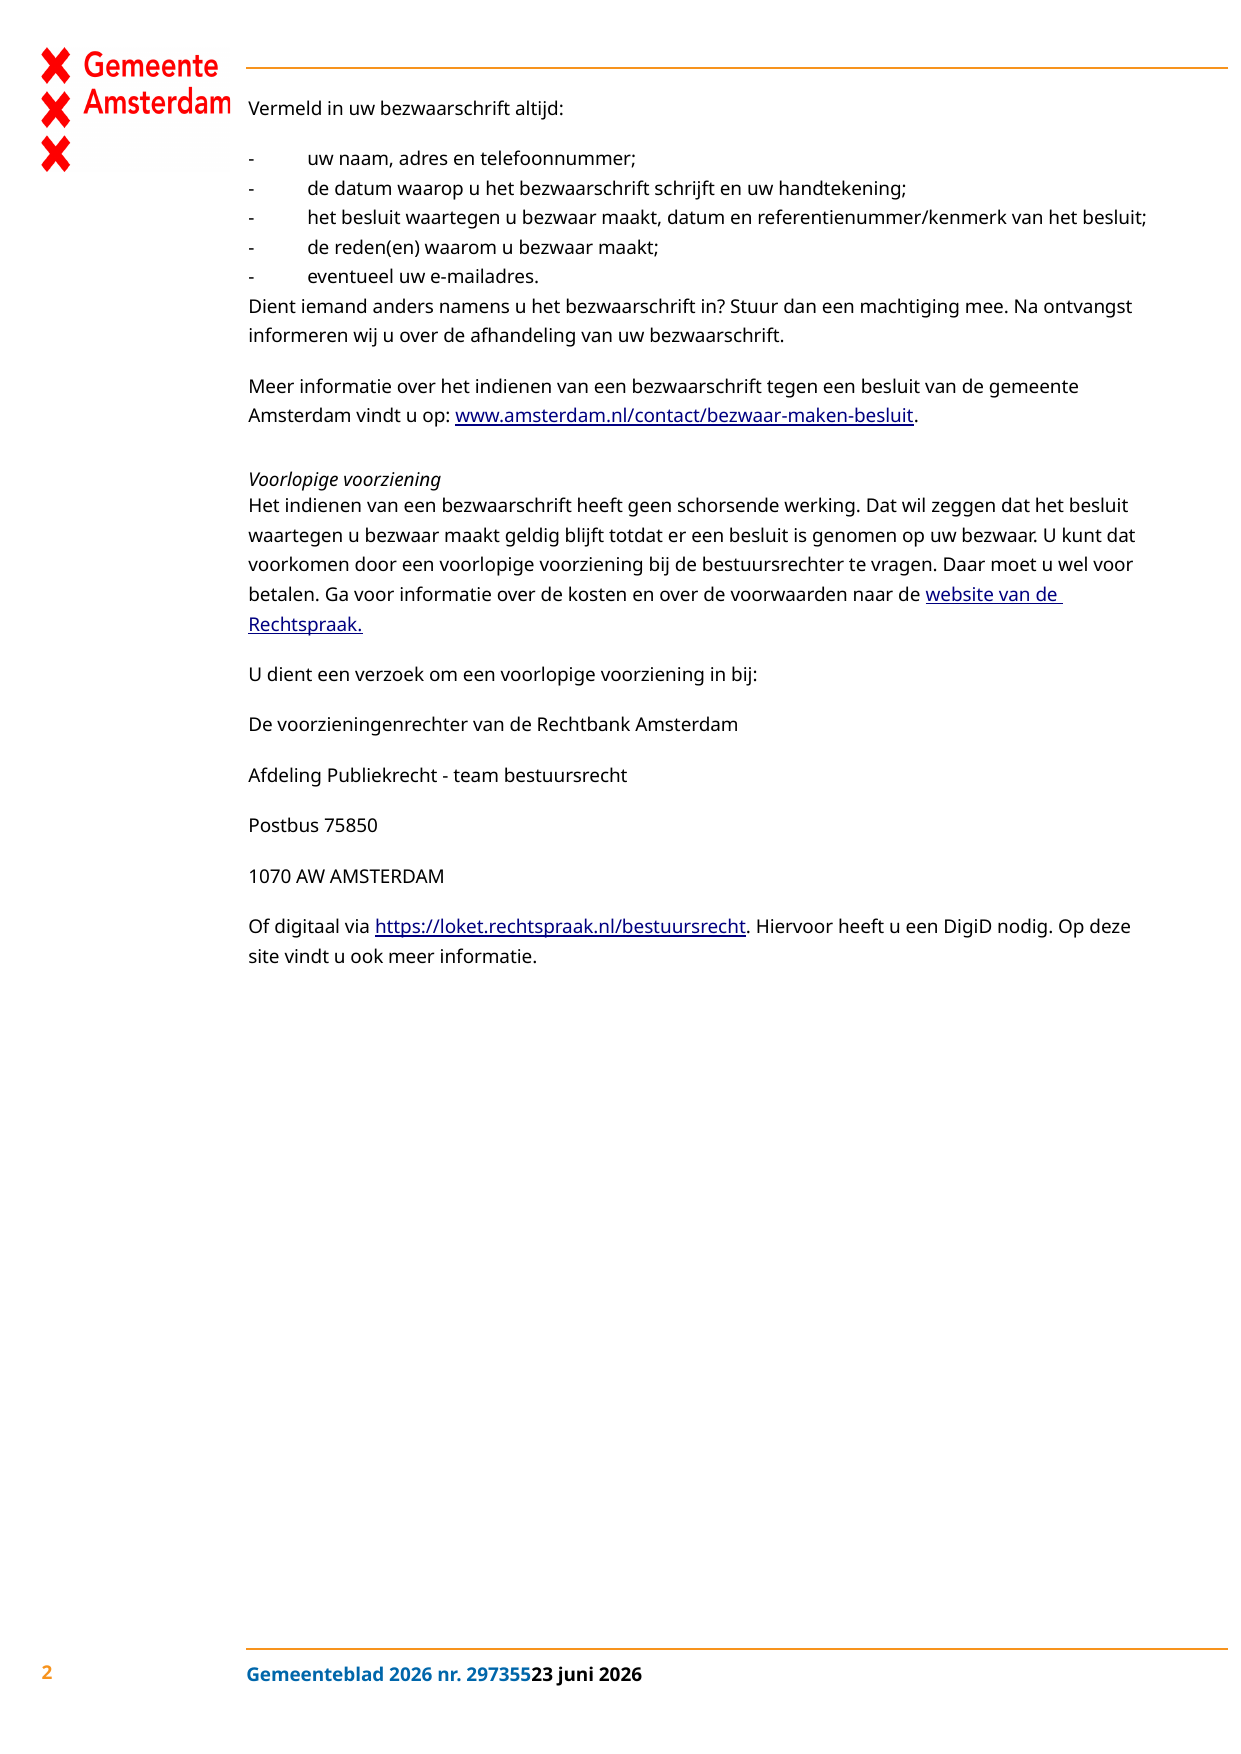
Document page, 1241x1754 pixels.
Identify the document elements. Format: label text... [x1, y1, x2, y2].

text 1070 AW AMSTERDAM [248, 863, 1152, 888]
list uw naam, adres en telefoonnummer; [248, 145, 1152, 171]
text Postbus 75850 [248, 812, 1152, 838]
text Afdeling Publiekrecht - team bestuursrecht [248, 762, 1152, 788]
text Het indienen van een bezwaarschrift heeft geen schorsende werking. Dat wil zeggen dat het besluit waartegen u bezwaar maakt geldig blijft totdat er een besluit is genomen op uw bezwaar. U kunt dat voorkomen door een voorlopige voorziening bij de bestuursrechter te vragen. Daar moet u wel voor betalen. Ga voor informatie over de kosten en over de voorwaarden naar de website van de Rechtspraak. [248, 492, 1152, 636]
text Meer informatie over het indienen van een bezwaarschrift tegen een besluit van de gemeente Amsterdam vindt u op: www.amsterdam.nl/contact/bezwaar-maken-besluit. [248, 373, 1152, 428]
text Voorlopige voorziening [248, 467, 1152, 492]
list het besluit waartegen u bezwaar maakt, datum en referentienummer/kenmerk van het besluit; [248, 204, 1152, 230]
text Of digitaal via https://loket.rechtspraak.nl/bestuursrecht. Hiervoor heeft u een DigiD nodig. Op deze site vindt u ook meer informatie. [248, 913, 1152, 968]
list de datum waarop u het bezwaarschrift schrijft en uw handtekening; [248, 175, 1152, 201]
text Vermeld in uw bezwaarschrift altijd: [248, 95, 1152, 121]
text Dient iemand anders namens u het bezwaarschrift in? Stuur dan een machtiging mee. Na ontvangst informeren wij u over de afhandeling van uw bezwaarschrift. [248, 293, 1152, 348]
list eventueel uw e-mailadres. [248, 263, 1152, 289]
text U dient een verzoek om een voorlopige voorziening in bij: [248, 661, 1152, 687]
text De voorzieningenrechter van de Rechtbank Amsterdam [248, 712, 1152, 737]
list de reden(en) waarom u bezwaar maakt; [248, 234, 1152, 260]
picture [41, 47, 231, 172]
